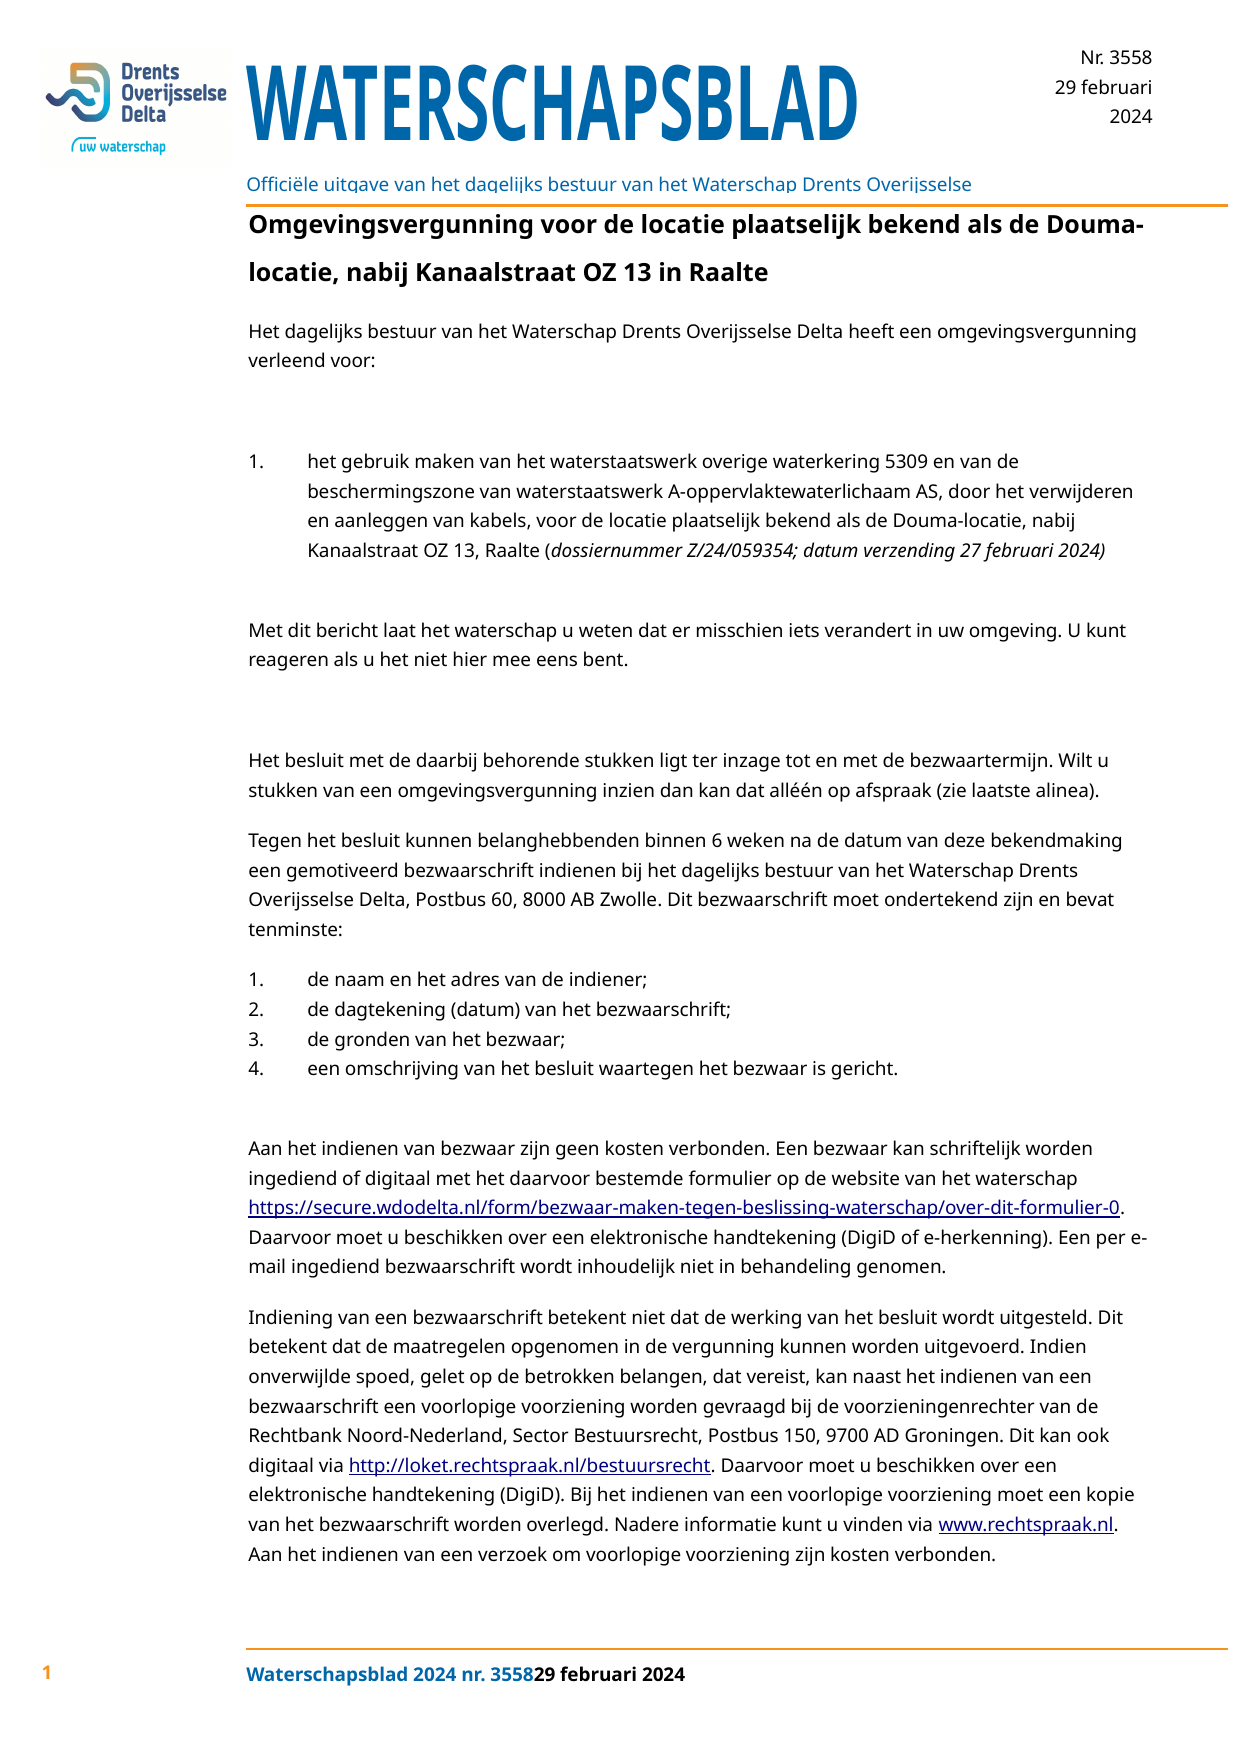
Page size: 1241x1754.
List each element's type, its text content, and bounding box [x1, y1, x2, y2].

text Het besluit met de daarbij behorende stukken ligt ter inzage tot en met de bezwaartermijn. Wilt u stukken van een omgevingsvergunning inzien dan kan dat alléén op afspraak (zie laatste alinea). [248, 747, 1152, 803]
text Met dit bericht laat het waterschap u weten dat er misschien iets verandert in uw omgeving. U kunt reageren als u het niet hier mee eens bent. [248, 617, 1152, 672]
list het gebruik maken van het waterstaatswerk overige waterkering 5309 en van de beschermingszone van waterstaatswerk A-oppervlaktewaterlichaam AS, door het verwijderen en aanleggen van kabels, voor de locatie plaatselijk bekend als de Douma-locatie, nabij Kanaalstraat OZ 13, Raalte (dossiernummer Z/24/059354; datum verzending 27 februari 2024) [248, 448, 1152, 563]
picture [41, 47, 231, 172]
text Indiening van een bezwaarschrift betekent niet dat de werking van het besluit wordt uitgesteld. Dit betekent dat de maatregelen opgenomen in de vergunning kunnen worden uitgevoerd. Indien onverwijlde spoed, gelet op de betrokken belangen, dat vereist, kan naast het indienen van een bezwaarschrift een voorlopige voorziening worden gevraagd bij de voorzieningenrechter van de Rechtbank Noord-Nederland, Sector Bestuursrecht, Postbus 150, 9700 AD Groningen. Dit kan ook digitaal via http://loket.rechtspraak.nl/bestuursrecht. Daarvoor moet u beschikken over een elektronische handtekening (DigiD). Bij het indienen van een voorlopige voorziening moet een kopie van het bezwaarschrift worden overlegd. Nadere informatie kunt u vinden via www.rechtspraak.nl. Aan het indienen van een verzoek om voorlopige voorziening zijn kosten verbonden. [248, 1304, 1152, 1567]
text Omgevingsvergunning voor de locatie plaatselijk bekend als de Douma-locatie, nabij Kanaalstraat OZ 13 in Raalte [248, 207, 1152, 288]
list de gronden van het bezwaar; [248, 1026, 1152, 1052]
list een omschrijving van het besluit waartegen het bezwaar is gericht. [248, 1055, 1152, 1081]
list de dagtekening (datum) van het bezwaarschrift; [248, 996, 1152, 1022]
text Het dagelijks bestuur van het Waterschap Drents Overijsselse Delta heeft een omgevingsvergunning verleend voor: [248, 318, 1152, 373]
text Aan het indienen van bezwaar zijn geen kosten verbonden. Een bezwaar kan schriftelijk worden ingediend of digitaal met het daarvoor bestemde formulier op de website van het waterschap https://secure.wdodelta.nl/form/bezwaar-maken-tegen-beslissing-waterschap/over-dit-formulier-0. Daarvoor moet u beschikken over een elektronische handtekening (DigiD of e-herkenning). Een per e-mail ingediend bezwaarschrift wordt inhoudelijk niet in behandeling genomen. [248, 1135, 1152, 1279]
list de naam en het adres van de indiener; [248, 967, 1152, 992]
text Tegen het besluit kunnen belanghebbenden binnen 6 weken na de datum van deze bekendmaking een gemotiveerd bezwaarschrift indienen bij het dagelijks bestuur van het Waterschap Drents Overijsselse Delta, Postbus 60, 8000 AB Zwolle. Dit bezwaarschrift moet ondertekend zijn en bevat tenminste: [248, 827, 1152, 942]
